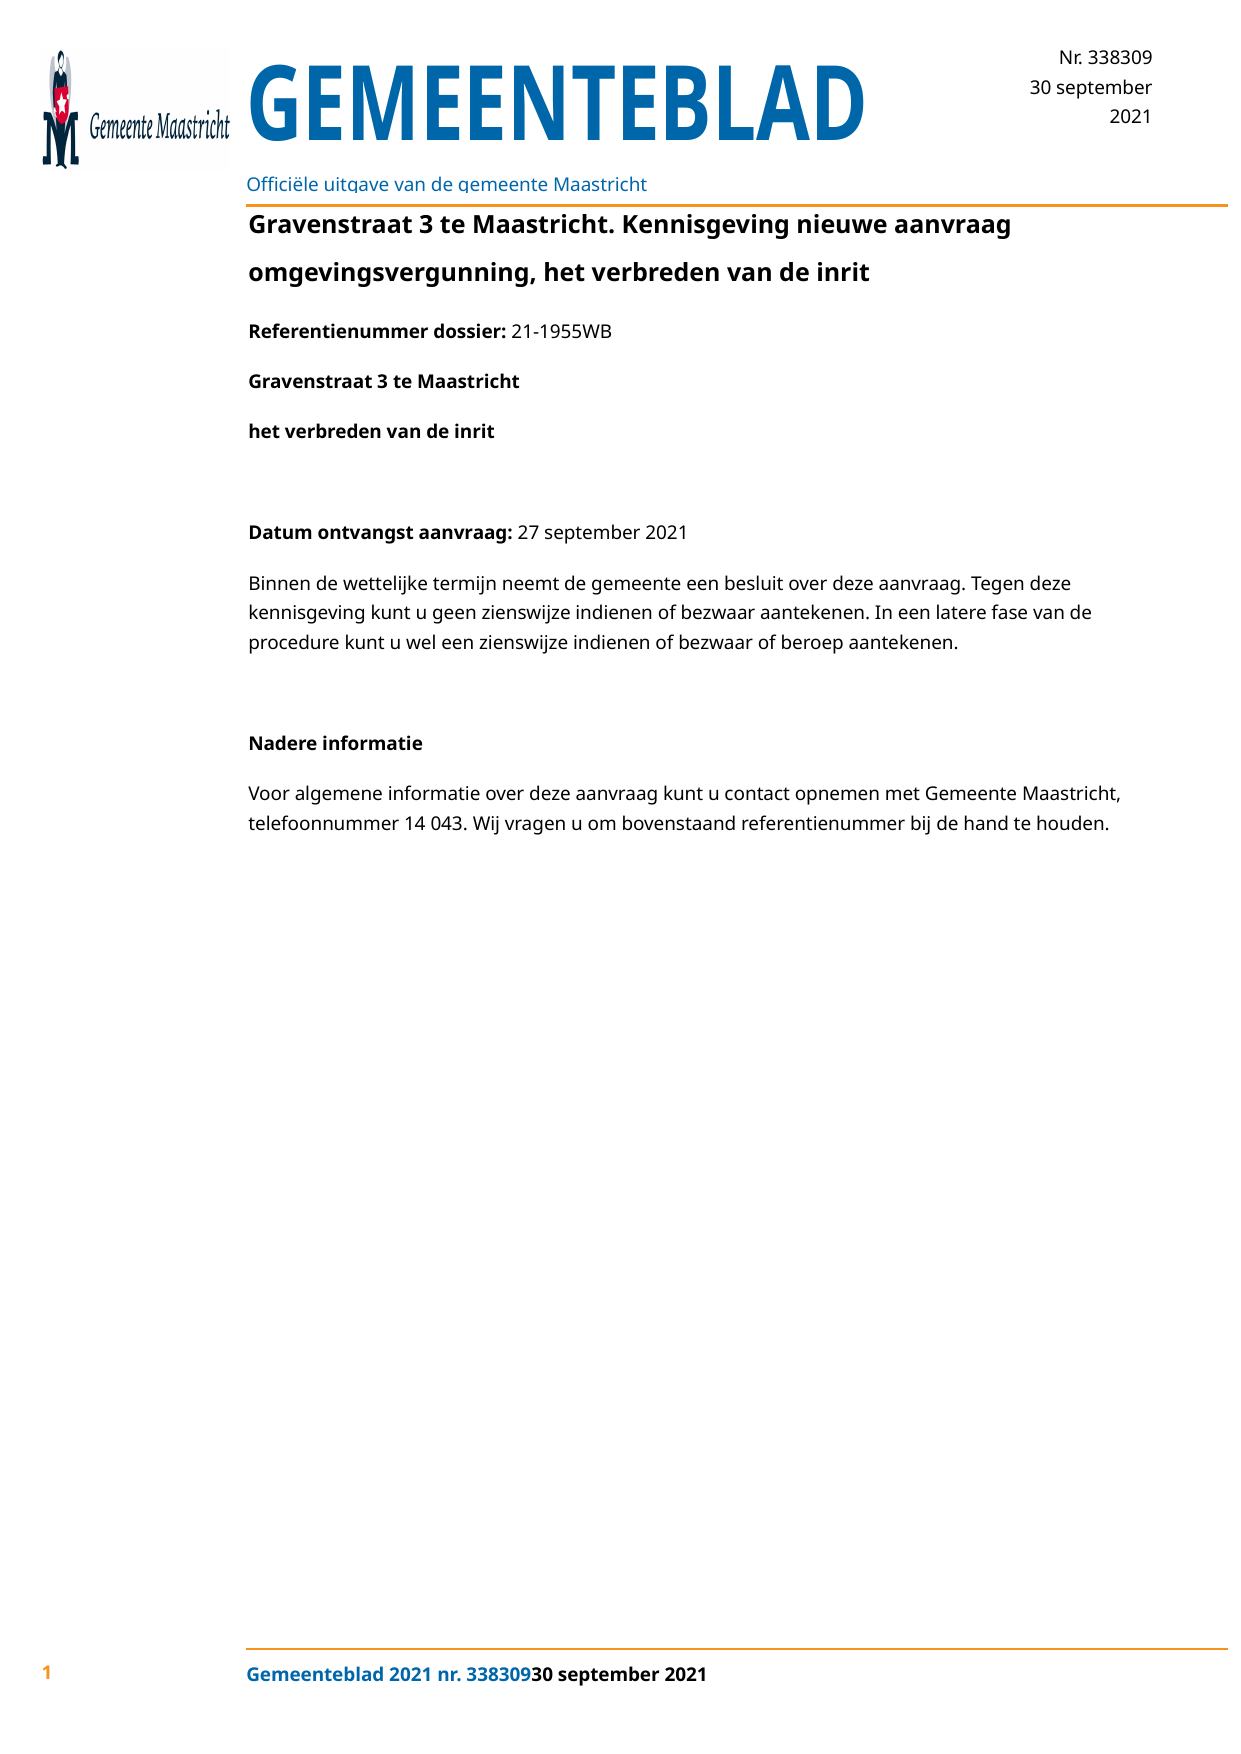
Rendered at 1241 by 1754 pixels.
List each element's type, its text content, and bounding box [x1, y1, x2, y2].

picture [41, 47, 231, 172]
text Datum ontvangst aanvraag: 27 september 2021 [248, 519, 1152, 545]
text Nadere informatie [248, 730, 1152, 756]
text Voor algemene informatie over deze aanvraag kunt u contact opnemen met Gemeente Maastricht, telefoonnummer 14 043. Wij vragen u om bovenstaand referentienummer bij de hand te houden. [248, 780, 1152, 836]
text Binnen de wettelijke termijn neemt de gemeente een besluit over deze aanvraag. Tegen deze kennisgeving kunt u geen zienswijze indienen of bezwaar aantekenen. In een latere fase van de procedure kunt u wel een zienswijze indienen of bezwaar of beroep aantekenen. [248, 570, 1152, 655]
text Gravenstraat 3 te Maastricht [248, 368, 1152, 394]
text Referentienummer dossier: 21-1955WB [248, 318, 1152, 344]
text Gravenstraat 3 te Maastricht. Kennisgeving nieuwe aanvraag omgevingsvergunning, het verbreden van de inrit [248, 207, 1152, 288]
text het verbreden van de inrit [248, 419, 1152, 444]
